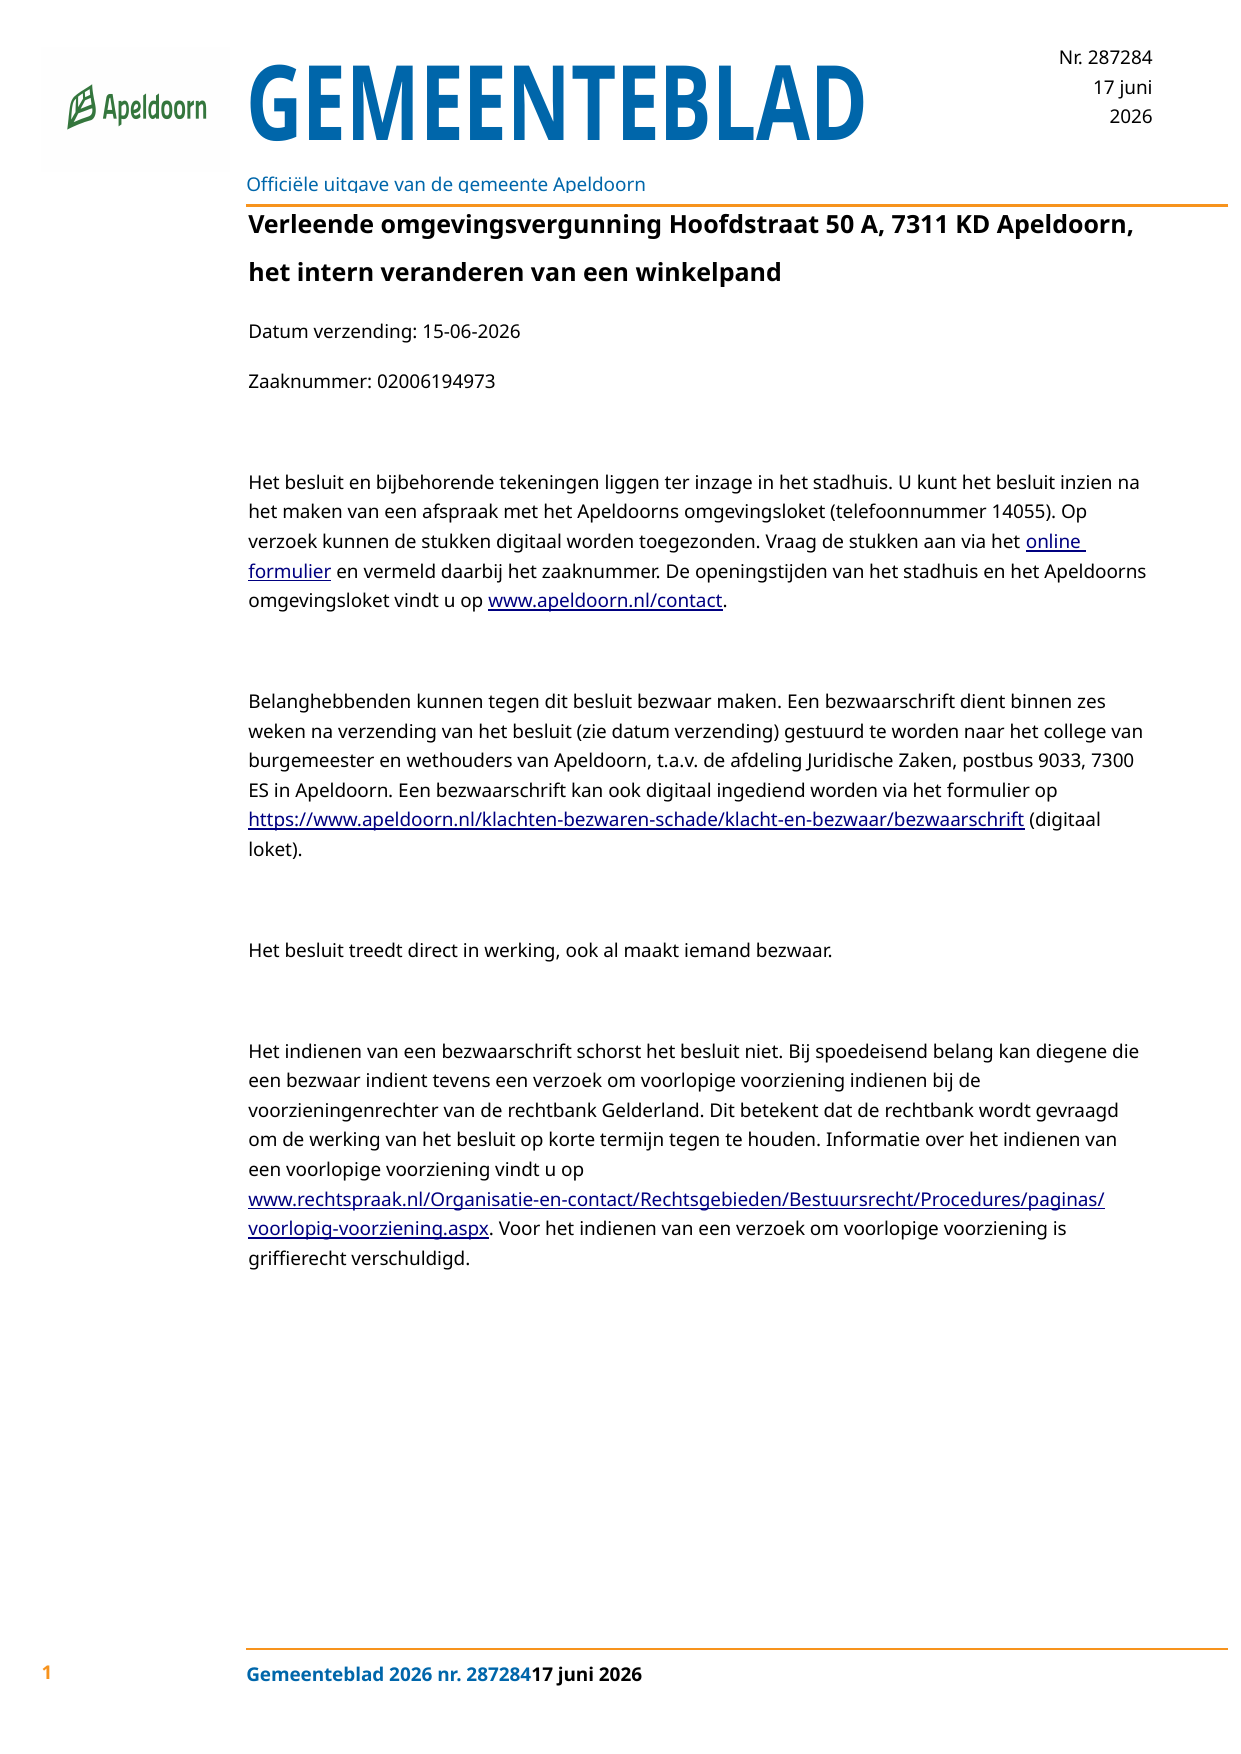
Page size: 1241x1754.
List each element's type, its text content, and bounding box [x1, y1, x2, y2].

text Het besluit en bijbehorende tekeningen liggen ter inzage in het stadhuis. U kunt het besluit inzien na het maken van een afspraak met het Apeldoorns omgevingsloket (telefoonnummer 14055). Op verzoek kunnen de stukken digitaal worden toegezonden. Vraag de stukken aan via het online formulier en vermeld daarbij het zaaknummer. De openingstijden van het stadhuis en het Apeldoorns omgevingsloket vindt u op www.apeldoorn.nl/contact. [248, 469, 1152, 613]
text Het besluit treedt direct in werking, ook al maakt iemand bezwaar. [248, 937, 1152, 963]
text Het indienen van een bezwaarschrift schorst het besluit niet. Bij spoedeisend belang kan diegene die een bezwaar indient tevens een verzoek om voorlopige voorziening indienen bij de voorzieningenrechter van de rechtbank Gelderland. Dit betekent dat de rechtbank wordt gevraagd om de werking van het besluit op korte termijn tegen te houden. Informatie over het indienen van een voorlopige voorziening vindt u op www.rechtspraak.nl/Organisatie-en-contact/Rechtsgebieden/Bestuursrecht/Procedures/paginas/voorlopig-voorziening.aspx. Voor het indienen van een verzoek om voorlopige voorziening is griffierecht verschuldigd. [248, 1038, 1152, 1271]
text Datum verzending: 15-06-2026 [248, 318, 1152, 344]
picture [41, 47, 231, 172]
text Verleende omgevingsvergunning Hoofdstraat 50 A, 7311 KD Apeldoorn, het intern veranderen van een winkelpand [248, 207, 1152, 288]
text Zaaknummer: 02006194973 [248, 368, 1152, 394]
text Belanghebbenden kunnen tegen dit besluit bezwaar maken. Een bezwaarschrift dient binnen zes weken na verzending van het besluit (zie datum verzending) gestuurd te worden naar het college van burgemeester en wethouders van Apeldoorn, t.a.v. de afdeling Juridische Zaken, postbus 9033, 7300 ES in Apeldoorn. Een bezwaarschrift kan ook digitaal ingediend worden via het formulier op https://www.apeldoorn.nl/klachten-bezwaren-schade/klacht-en-bezwaar/bezwaarschrift (digitaal loket). [248, 688, 1152, 862]
